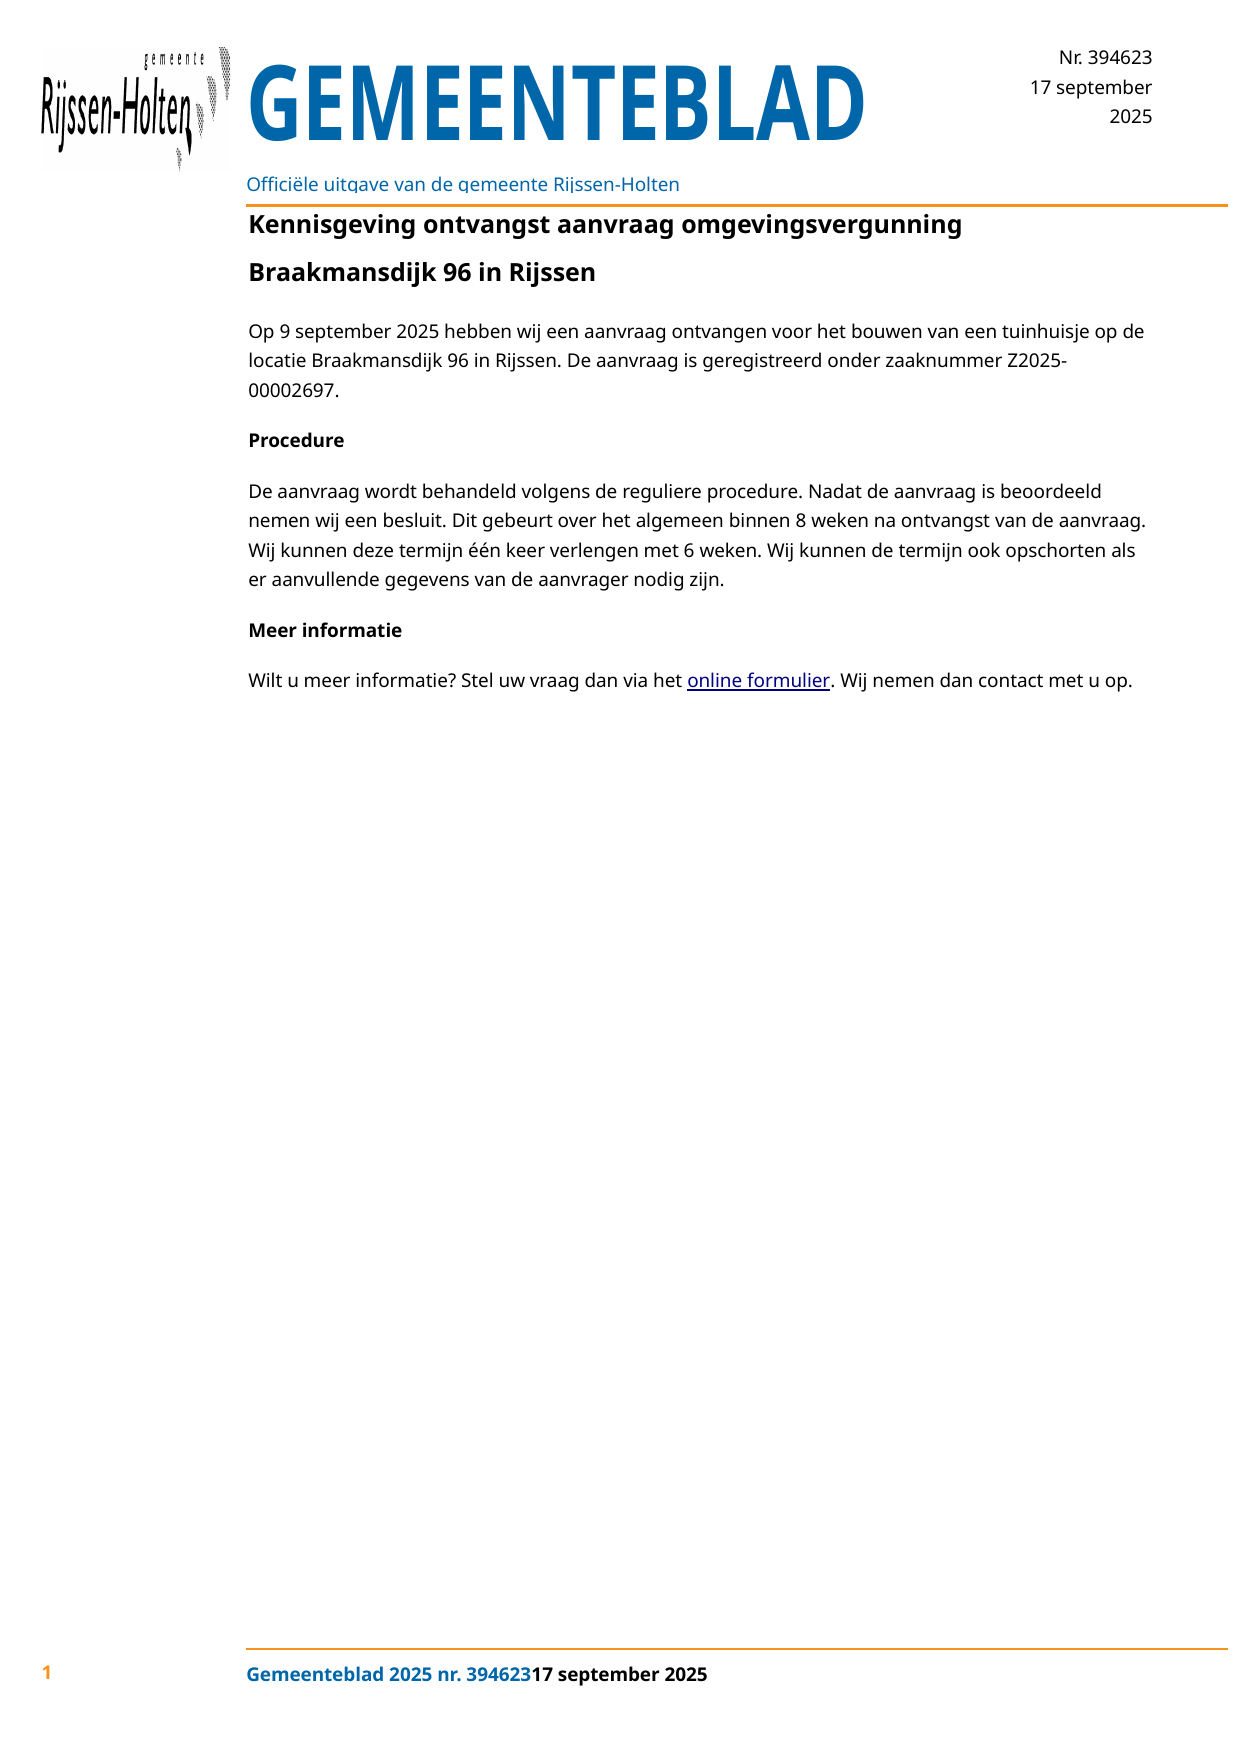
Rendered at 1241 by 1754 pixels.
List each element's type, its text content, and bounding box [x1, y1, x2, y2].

text De aanvraag wordt behandeld volgens de reguliere procedure. Nadat de aanvraag is beoordeeld nemen wij een besluit. Dit gebeurt over het algemeen binnen 8 weken na ontvangst van de aanvraag. Wij kunnen deze termijn één keer verlengen met 6 weken. Wij kunnen de termijn ook opschorten als er aanvullende gegevens van de aanvrager nodig zijn. [248, 478, 1152, 592]
text Meer informatie [248, 617, 1152, 643]
text Procedure [248, 427, 1152, 453]
text Op 9 september 2025 hebben wij een aanvraag ontvangen voor het bouwen van een tuinhuisje op de locatie Braakmansdijk 96 in Rijssen. De aanvraag is geregistreerd onder zaaknummer Z2025-00002697. [248, 318, 1152, 403]
text Kennisgeving ontvangst aanvraag omgevingsvergunning Braakmansdijk 96 in Rijssen [248, 207, 1152, 288]
picture [41, 47, 231, 172]
text Wilt u meer informatie? Stel uw vraag dan via het online formulier. Wij nemen dan contact met u op. [248, 667, 1152, 693]
